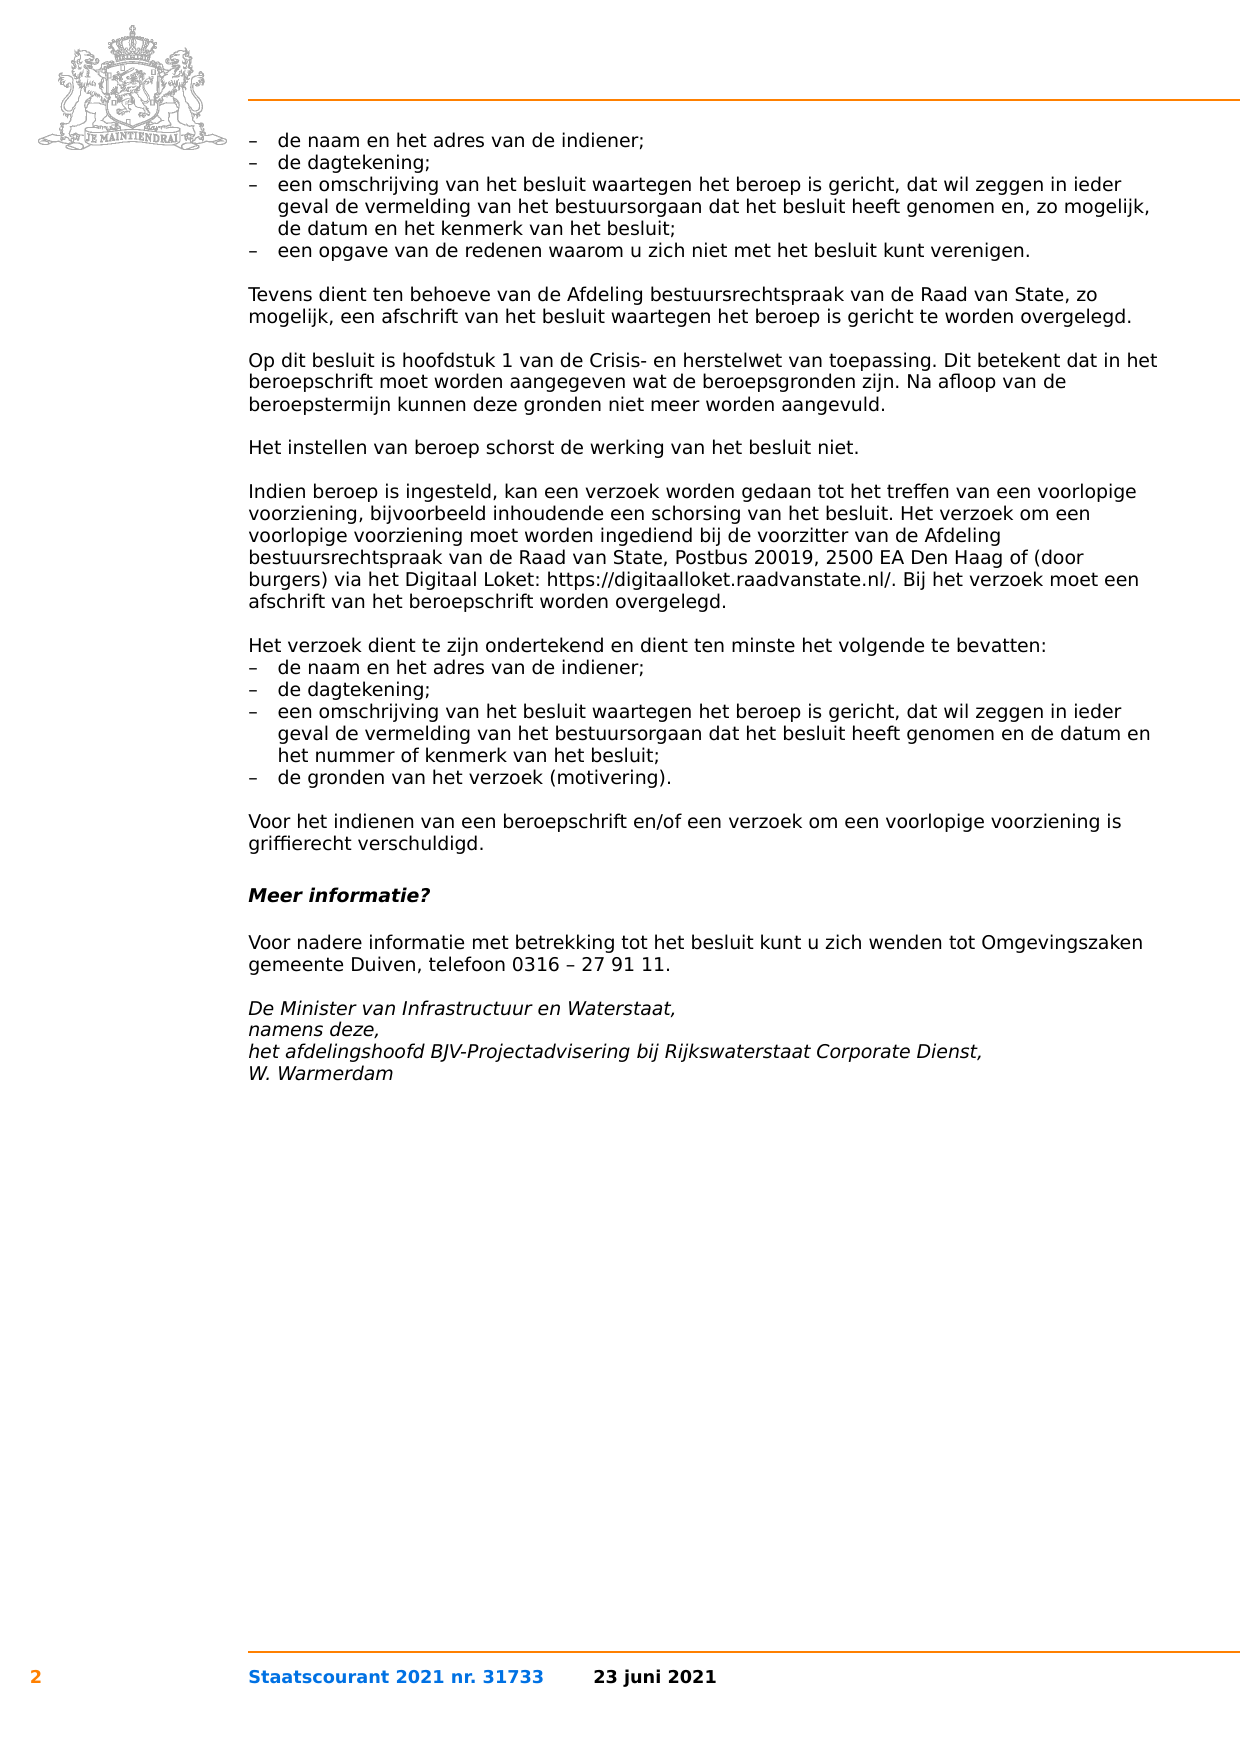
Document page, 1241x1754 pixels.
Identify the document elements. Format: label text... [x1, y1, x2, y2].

text – een omschrijving van het besluit waartegen het beroep is gericht, dat wil zeggen in ieder geval de vermelding van het bestuursorgaan dat het besluit heeft genomen en de datum en het nummer of kenmerk van het besluit; [248, 701, 1163, 767]
text Het instellen van beroep schorst de werking van het besluit niet. [248, 437, 1163, 459]
text – een omschrijving van het besluit waartegen het beroep is gericht, dat wil zeggen in ieder geval de vermelding van het bestuursorgaan dat het besluit heeft genomen en, zo mogelijk, de datum en het kenmerk van het besluit; [248, 174, 1163, 240]
text Op dit besluit is hoofdstuk 1 van de Crisis- en herstelwet van toepassing. Dit betekent dat in het beroepschrift moet worden aangegeven wat de beroepsgronden zijn. Na afloop van de beroepstermijn kunnen deze gronden niet meer worden aangevuld. [248, 349, 1163, 415]
text – de naam en het adres van de indiener; [248, 657, 1163, 679]
text – de gronden van het verzoek (motivering). [248, 767, 1163, 789]
picture [38, 25, 227, 150]
text Indien beroep is ingesteld, kan een verzoek worden gedaan tot het treffen van een voorlopige voorziening, bijvoorbeeld inhoudende een schorsing van het besluit. Het verzoek om een voorlopige voorziening moet worden ingediend bij de voorzitter van de Afdeling bestuursrechtspraak van de Raad van State, Postbus 20019, 2500 EA Den Haag of (door burgers) via het Digitaal Loket: https://digitaalloket.raadvanstate.nl/. Bij het verzoek moet een afschrift van het beroepschrift worden overgelegd. [248, 481, 1163, 613]
text Tevens dient ten behoeve van de Afdeling bestuursrechtspraak van de Raad van State, zo mogelijk, een afschrift van het besluit waartegen het beroep is gericht te worden overgelegd. [248, 284, 1163, 328]
text Het verzoek dient te zijn ondertekend en dient ten minste het volgende te bevatten: [248, 635, 1163, 657]
text – de dagtekening; [248, 152, 1163, 174]
text De Minister van Infrastructuur en Waterstaat, namens deze, het afdelingshoofd BJV-Projectadvisering bij Rijkswaterstaat Corporate Dienst, W. Warmerdam [248, 997, 1163, 1085]
text Voor nadere informatie met betrekking tot het besluit kunt u zich wenden tot Omgevingszaken gemeente Duiven, telefoon 0316 – 27 91 11. [248, 932, 1163, 976]
text – de naam en het adres van de indiener; [248, 130, 1163, 152]
subtitle Meer informatie? [248, 884, 1163, 907]
text – de dagtekening; [248, 679, 1163, 701]
text – een opgave van de redenen waarom u zich niet met het besluit kunt verenigen. [248, 240, 1163, 262]
text Voor het indienen van een beroepschrift en/of een verzoek om een voorlopige voorziening is griffierecht verschuldigd. [248, 811, 1163, 854]
